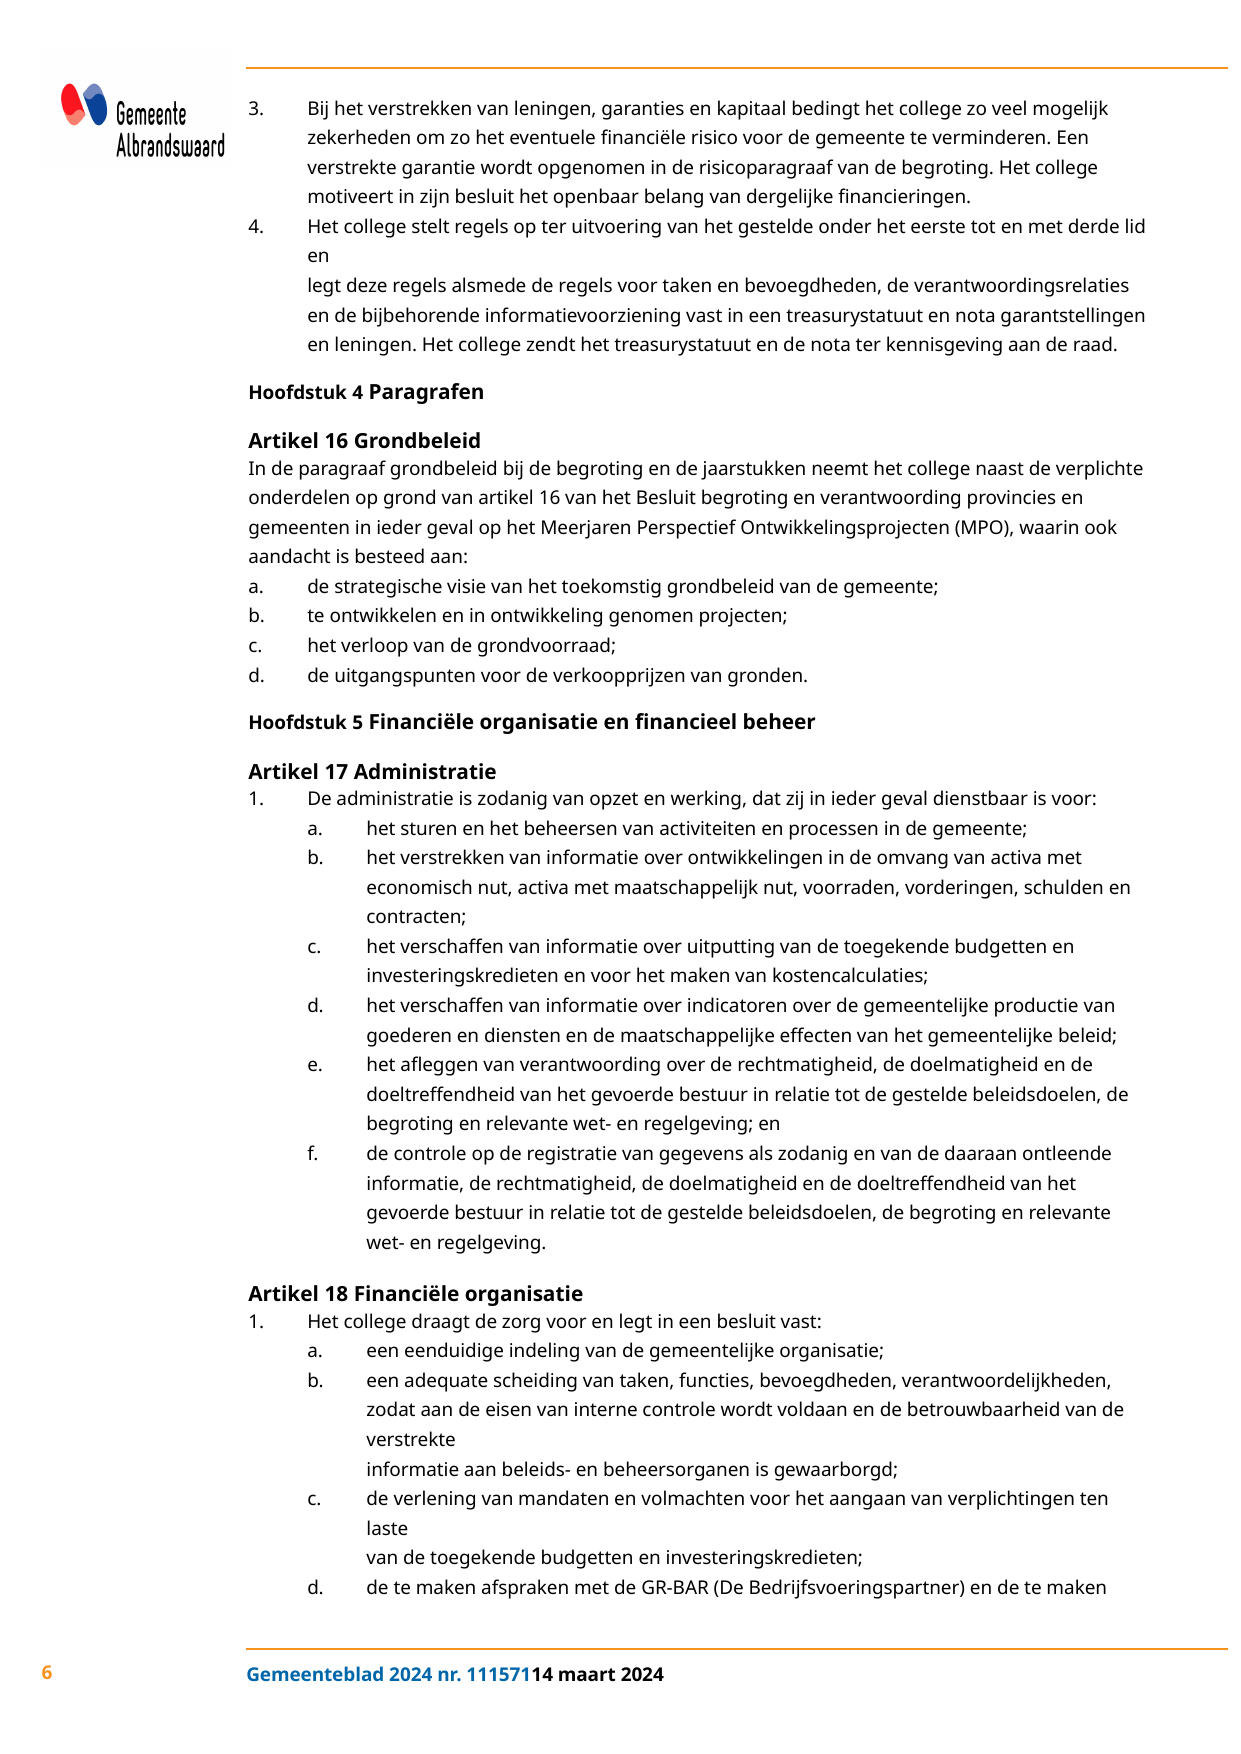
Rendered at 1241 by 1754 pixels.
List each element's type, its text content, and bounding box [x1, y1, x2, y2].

list de verlening van mandaten en volmachten voor het aangaan van verplichtingen ten laste [307, 1485, 1152, 1541]
picture [41, 47, 231, 172]
list het verschaffen van informatie over uitputting van de toegekende budgetten en investeringskredieten en voor het maken van kostencalculaties; [307, 933, 1152, 988]
list de te maken afspraken met de GR-BAR (De Bedrijfsvoeringspartner) en de te maken [307, 1574, 1152, 1600]
text Hoofdstuk 4 Paragrafen [248, 377, 1152, 406]
list het verstrekken van informatie over ontwikkelingen in de omvang van activa met economisch nut, activa met maatschappelijk nut, voorraden, vorderingen, schulden en contracten; [307, 844, 1152, 929]
text In de paragraaf grondbeleid bij de begroting en de jaarstukken neemt het college naast de verplichte onderdelen op grond van artikel 16 van het Besluit begroting en verantwoording provincies en gemeenten in ieder geval op het Meerjaren Perspectief Ontwikkelingsprojecten (MPO), waarin ook aandacht is besteed aan: [248, 455, 1152, 569]
list de strategische visie van het toekomstig grondbeleid van de gemeente; [248, 573, 1152, 599]
list Het college draagt de zorg voor en legt in een besluit vast: [248, 1308, 1152, 1333]
list het verschaffen van informatie over indicatoren over de gemeentelijke productie van goederen en diensten en de maatschappelijke effecten van het gemeentelijke beleid; [307, 992, 1152, 1048]
list een adequate scheiding van taken, functies, bevoegdheden, verantwoordelijkheden, zodat aan de eisen van interne controle wordt voldaan en de betrouwbaarheid van de verstrekte [307, 1367, 1152, 1452]
list het sturen en het beheersen van activiteiten en processen in de gemeente; [307, 815, 1152, 841]
list te ontwikkelen en in ontwikkeling genomen projecten; [248, 603, 1152, 628]
text Artikel 16 Grondbeleid [248, 426, 1152, 455]
list het verloop van de grondvoorraad; [248, 632, 1152, 658]
text Artikel 17 Administratie [248, 757, 1152, 785]
list de uitgangspunten voor de verkoopprijzen van gronden. [248, 662, 1152, 688]
list Het college stelt regels op ter uitvoering van het gestelde onder het eerste tot en met derde lid en [248, 213, 1152, 268]
list De administratie is zodanig van opzet en werking, dat zij in ieder geval dienstbaar is voor: [248, 785, 1152, 811]
list het afleggen van verantwoording over de rechtmatigheid, de doelmatigheid en de doeltreffendheid van het gevoerde bestuur in relatie tot de gestelde beleidsdoelen, de begroting en relevante wet- en regelgeving; en [307, 1051, 1152, 1136]
list legt deze regels alsmede de regels voor taken en bevoegdheden, de verantwoordingsrelaties en de bijbehorende informatievoorziening vast in een treasurystatuut en nota garantstellingen en leningen. Het college zendt het treasurystatuut en de nota ter kennisgeving aan de raad. [248, 272, 1152, 357]
list van de toegekende budgetten en investeringskredieten; [307, 1544, 1152, 1570]
text Artikel 18 Financiële organisatie [248, 1279, 1152, 1308]
text Hoofdstuk 5 Financiële organisatie en financieel beheer [248, 707, 1152, 736]
list een eenduidige indeling van de gemeentelijke organisatie; [307, 1337, 1152, 1363]
list informatie aan beleids- en beheersorganen is gewaarborgd; [307, 1456, 1152, 1481]
list de controle op de registratie van gegevens als zodanig en van de daaraan ontleende informatie, de rechtmatigheid, de doelmatigheid en de doeltreffendheid van het gevoerde bestuur in relatie tot de gestelde beleidsdoelen, de begroting en relevante wet- en regelgeving. [307, 1140, 1152, 1255]
list Bij het verstrekken van leningen, garanties en kapitaal bedingt het college zo veel mogelijk zekerheden om zo het eventuele financiële risico voor de gemeente te verminderen. Een verstrekte garantie wordt opgenomen in de risicoparagraaf van de begroting. Het college motiveert in zijn besluit het openbaar belang van dergelijke financieringen. [248, 95, 1152, 209]
